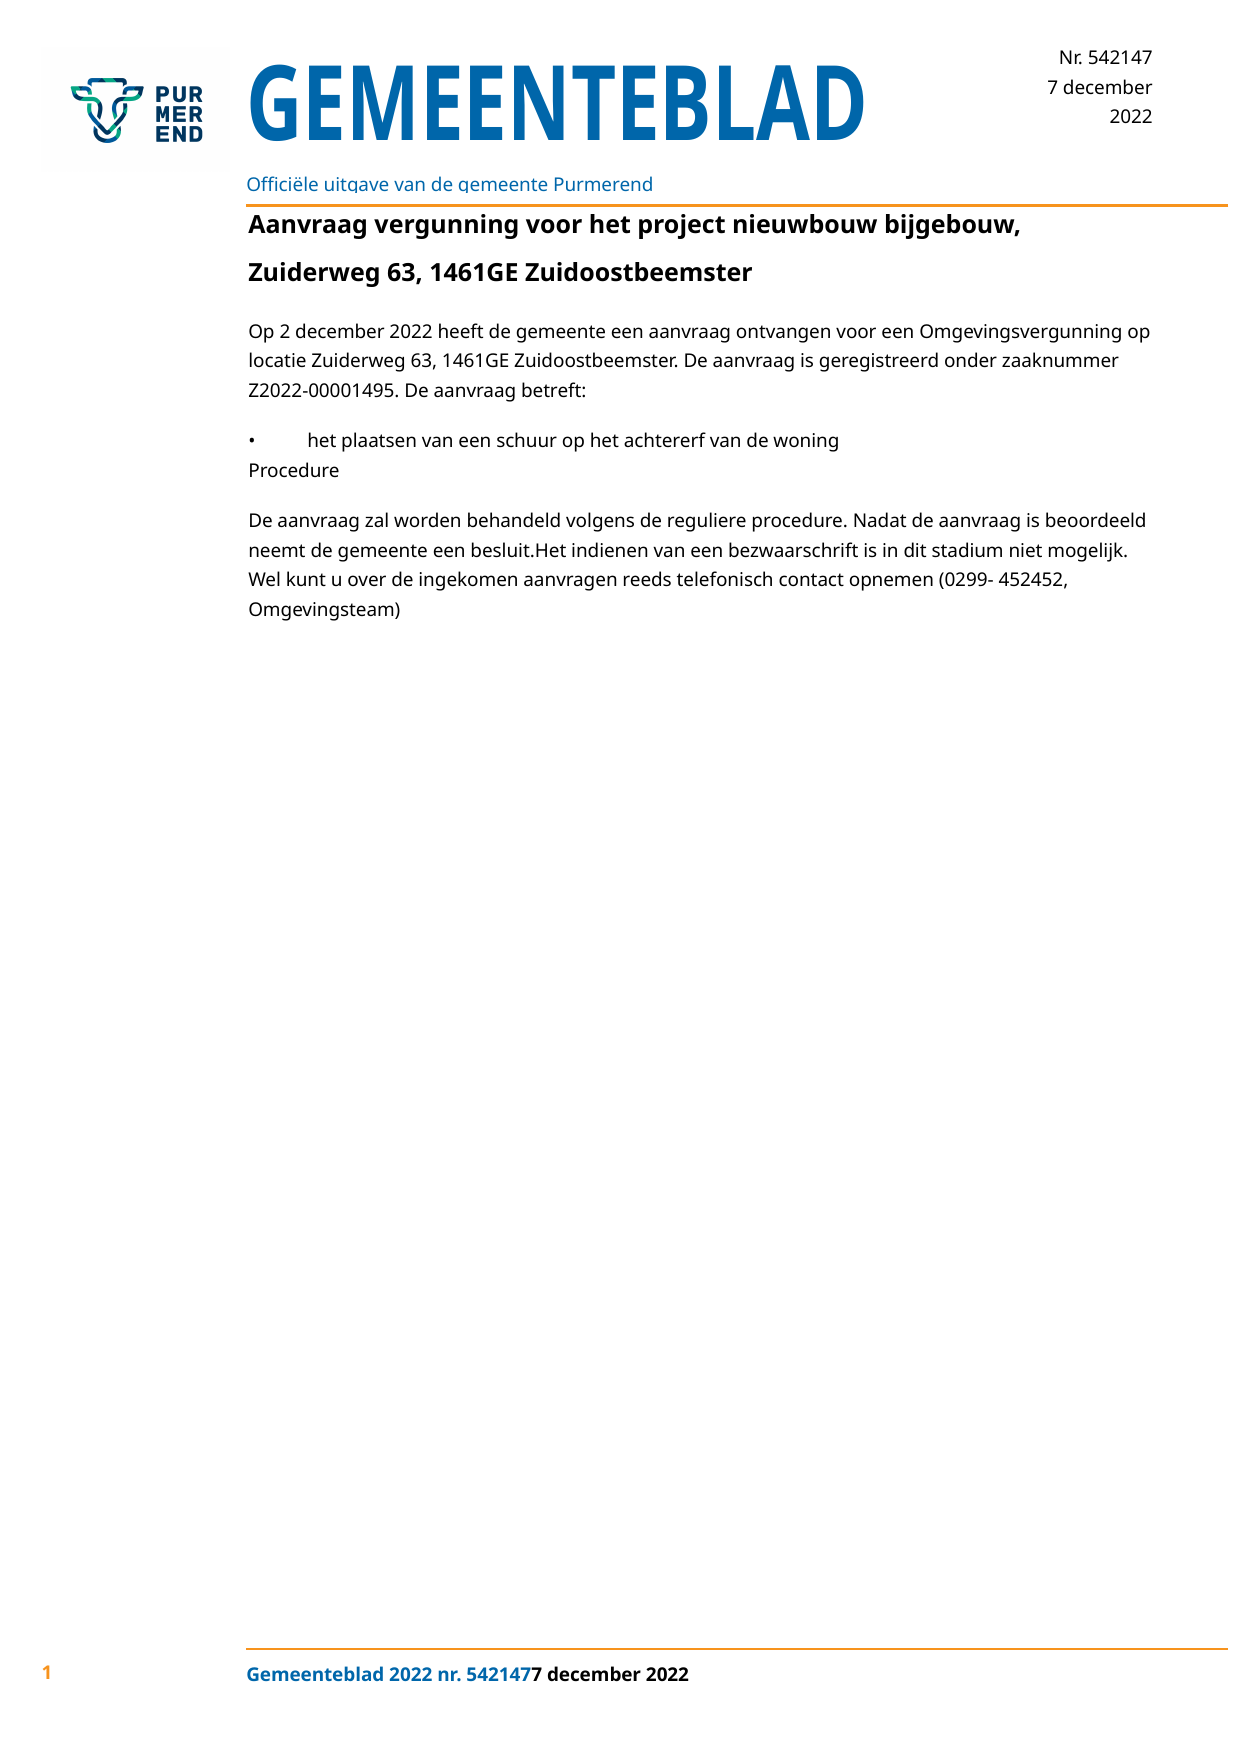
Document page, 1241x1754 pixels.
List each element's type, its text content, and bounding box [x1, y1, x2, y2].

text Aanvraag vergunning voor het project nieuwbouw bijgebouw, Zuiderweg 63, 1461GE Zuidoostbeemster [248, 207, 1152, 288]
text Op 2 december 2022 heeft de gemeente een aanvraag ontvangen voor een Omgevingsvergunning op locatie Zuiderweg 63, 1461GE Zuidoostbeemster. De aanvraag is geregistreerd onder zaaknummer Z2022-00001495. De aanvraag betreft: [248, 318, 1152, 403]
text De aanvraag zal worden behandeld volgens de reguliere procedure. Nadat de aanvraag is beoordeeld neemt de gemeente een besluit.Het indienen van een bezwaarschrift is in dit stadium niet mogelijk. Wel kunt u over de ingekomen aanvragen reeds telefonisch contact opnemen (0299- 452452, Omgevingsteam) [248, 507, 1152, 622]
text Procedure [248, 457, 1152, 483]
picture [41, 47, 231, 172]
list het plaatsen van een schuur op het achtererf van de woning [248, 427, 1152, 453]
